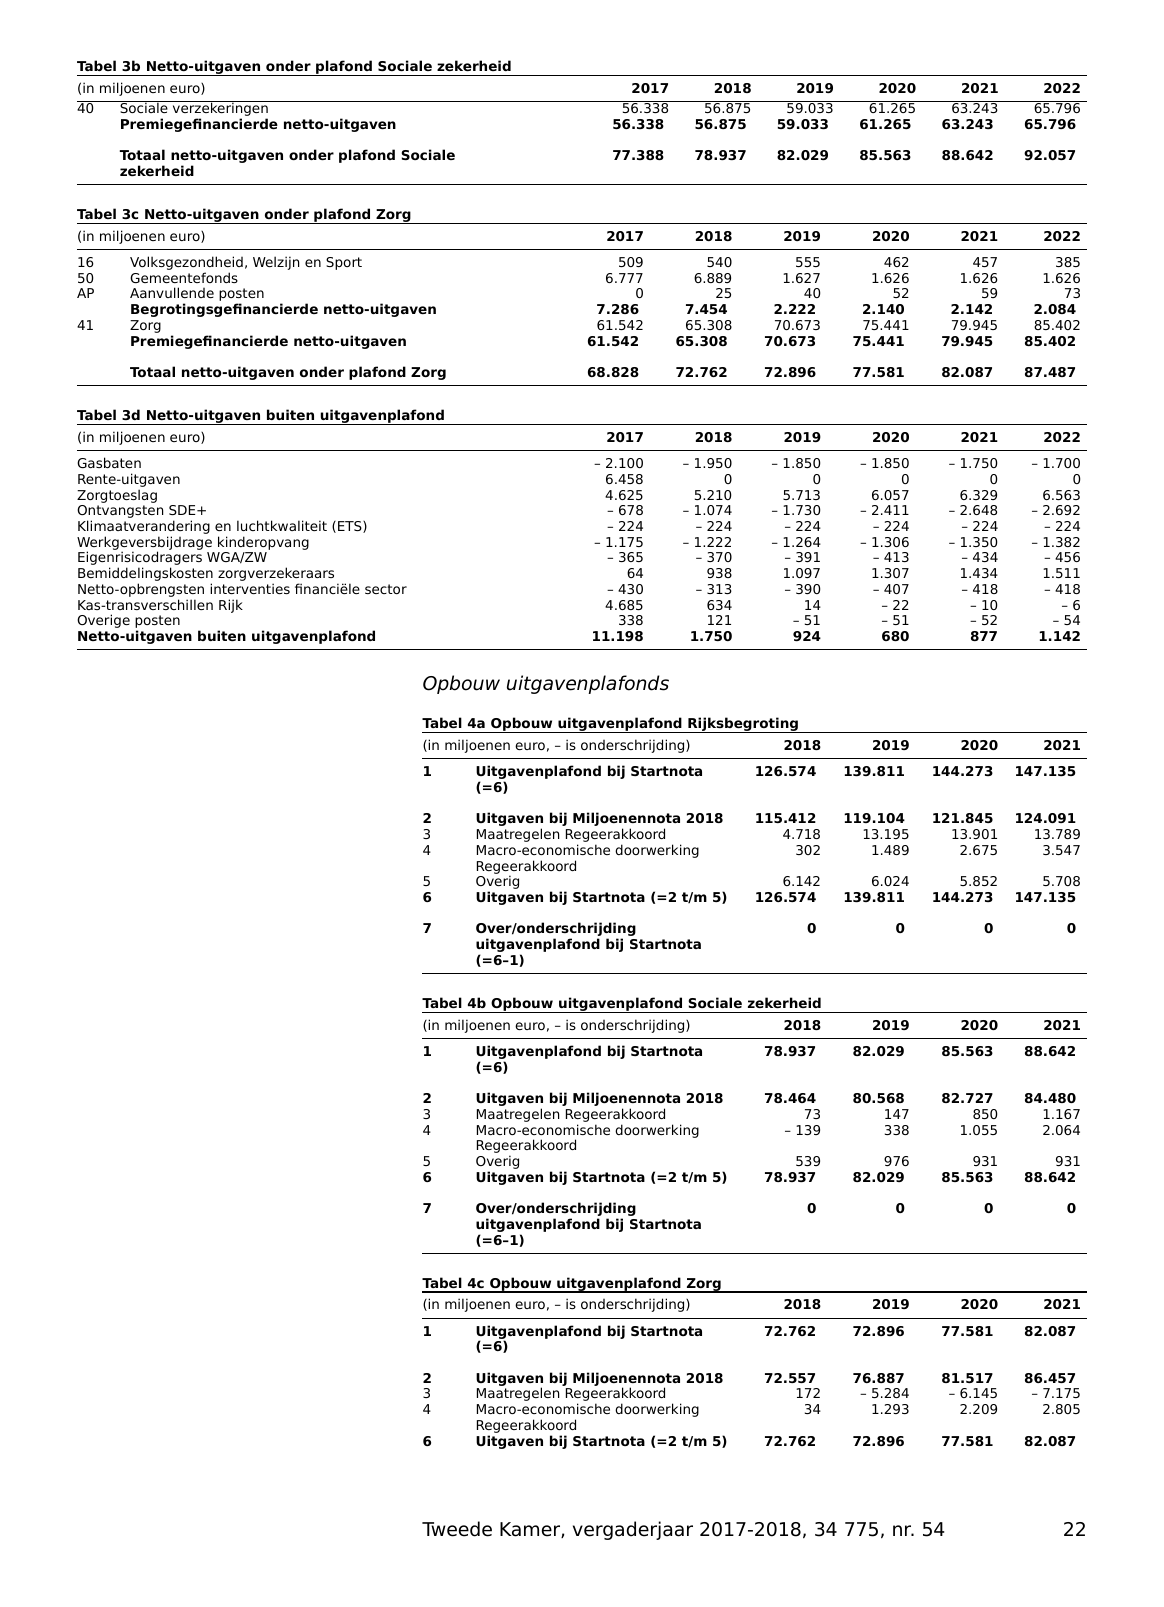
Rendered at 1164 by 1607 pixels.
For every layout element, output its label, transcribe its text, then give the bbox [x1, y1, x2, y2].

table_cell 6.057 [827, 487, 915, 503]
table_cell – 224 [650, 519, 738, 534]
table_cell 52 [827, 286, 915, 302]
table_cell Totaal netto-uitgaven onder plafond Sociale zekerheid [114, 148, 534, 184]
table_cell Uitgaven bij Startnota (=2 t/m 5) [470, 890, 738, 906]
table_cell [827, 349, 915, 365]
table_cell Zorg [124, 318, 561, 333]
table_cell 115.412 [738, 811, 827, 827]
table_cell 2021 [1004, 733, 1087, 758]
table_cell [114, 133, 534, 148]
table_cell 80.568 [827, 1091, 915, 1107]
table_cell (in miljoenen euro) [77, 76, 534, 101]
table_cell [422, 1355, 469, 1371]
table_cell 976 [827, 1154, 915, 1169]
table_cell 0 [1004, 921, 1087, 973]
table_cell – 2.100 [561, 451, 649, 472]
table_cell 79.945 [915, 334, 1004, 349]
table_cell 2020 [840, 76, 922, 101]
table_cell 65.308 [650, 334, 738, 349]
table_cell – 1.264 [738, 535, 827, 550]
table_cell 0 [561, 286, 649, 302]
table_cell 68.828 [561, 365, 649, 385]
table_cell 338 [561, 613, 649, 629]
table_header Tabel 4c Opbouw uitgavenplafond Zorg [422, 1276, 1087, 1291]
table_cell – 139 [738, 1122, 827, 1154]
table_cell 2021 [915, 425, 1004, 450]
table_cell 2020 [915, 1013, 1004, 1038]
table_cell (in miljoenen euro) [77, 425, 561, 450]
table_cell 0 [827, 1201, 915, 1253]
table_cell 72.762 [738, 1434, 827, 1449]
table_cell 1.626 [1004, 271, 1087, 286]
table_cell 540 [650, 250, 738, 271]
table_cell 34 [738, 1402, 827, 1433]
table_cell 338 [827, 1122, 915, 1154]
table_cell [422, 1449, 469, 1465]
table_cell 2 [422, 1371, 469, 1386]
table_cell 2.805 [1004, 1402, 1087, 1433]
table_cell [422, 906, 469, 921]
table_cell – 390 [738, 582, 827, 597]
table_cell 1.511 [1004, 566, 1087, 582]
table_cell [915, 1185, 1004, 1201]
table_cell Uitgaven bij Miljoenennota 2018 [470, 1371, 738, 1386]
table_cell [675, 133, 757, 148]
table_cell [77, 365, 124, 385]
table_cell – 224 [827, 519, 915, 534]
table_cell 82.029 [827, 1039, 915, 1075]
table_cell [1004, 1075, 1087, 1091]
table_cell 126.574 [738, 759, 827, 795]
table_cell 924 [738, 629, 827, 649]
table_cell [840, 133, 922, 148]
table_cell Premiegefinancierde netto-uitgaven [124, 334, 561, 349]
table_cell – 1.350 [915, 535, 1004, 550]
table_cell 65.796 [1004, 117, 1087, 132]
table_cell 4.625 [561, 487, 649, 503]
table_cell 59.033 [757, 102, 839, 117]
table_cell 2.142 [915, 302, 1004, 318]
table_cell [561, 349, 649, 365]
table_cell Macro-economische doorwerking Regeerakkoord [470, 1122, 738, 1154]
table_cell Macro-economische doorwerking Regeerakkoord [470, 843, 738, 874]
table_cell 2 [422, 1091, 469, 1107]
table_cell 2022 [1004, 76, 1087, 101]
table_cell 70.673 [738, 318, 827, 333]
table_cell 509 [561, 250, 649, 271]
table_cell – 7.175 [1004, 1386, 1087, 1402]
table_cell [470, 1449, 738, 1465]
table_cell Premiegefinancierde netto-uitgaven [114, 117, 534, 132]
table_cell 4.718 [738, 827, 827, 843]
table_cell 75.441 [827, 334, 915, 349]
table_cell 938 [650, 566, 738, 582]
table_cell 1.626 [915, 271, 1004, 286]
table_cell 126.574 [738, 890, 827, 906]
table_cell – 224 [561, 519, 649, 534]
table_cell [827, 1075, 915, 1091]
table_cell 6.142 [738, 874, 827, 890]
table_cell Overig [470, 1154, 738, 1169]
table_cell [422, 795, 469, 811]
table_cell 2019 [827, 733, 915, 758]
table_cell 302 [738, 843, 827, 874]
table_cell 78.464 [738, 1091, 827, 1107]
table_cell Maatregelen Regeerakkoord [470, 827, 738, 843]
table_cell 6.889 [650, 271, 738, 286]
table_cell 2017 [534, 76, 675, 101]
table_cell 2.064 [1004, 1122, 1087, 1154]
table_cell 931 [1004, 1154, 1087, 1169]
table_cell [1004, 133, 1087, 148]
table_cell 88.642 [1004, 1039, 1087, 1075]
table_cell AP [77, 286, 124, 302]
table_cell – 1.850 [738, 451, 827, 472]
table_cell 77.388 [534, 148, 675, 184]
table_cell 147 [827, 1107, 915, 1122]
table_cell [1004, 1185, 1087, 1201]
table_cell [77, 117, 113, 132]
table_cell 61.265 [840, 117, 922, 132]
table_cell Uitgaven bij Miljoenennota 2018 [470, 1091, 738, 1107]
table_cell 5 [422, 1154, 469, 1169]
table_cell 2020 [827, 224, 915, 249]
table_cell [915, 1355, 1004, 1371]
table_cell 2021 [1004, 1013, 1087, 1038]
table_cell 13.901 [915, 827, 1004, 843]
table_cell Begrotingsgefinancierde netto-uitgaven [124, 302, 561, 318]
table_cell 2020 [827, 425, 915, 450]
table_cell 56.338 [534, 117, 675, 132]
table_cell 40 [77, 102, 113, 117]
table_cell 555 [738, 250, 827, 271]
table_cell Aanvullende posten [124, 286, 561, 302]
table_cell – 52 [915, 613, 1004, 629]
table_header Tabel 3c Netto-uitgaven onder plafond Zorg [77, 207, 1087, 223]
table_cell – 224 [1004, 519, 1087, 534]
table_cell (in miljoenen euro, – is onderschrijding) [422, 733, 738, 758]
table_cell 85.563 [915, 1170, 1004, 1185]
table_cell [1004, 795, 1087, 811]
table_cell 41 [77, 318, 124, 333]
table_cell [1004, 906, 1087, 921]
table_cell 6 [422, 1170, 469, 1185]
table_cell – 1.700 [1004, 451, 1087, 472]
table_cell 6 [422, 1434, 469, 1449]
table_cell [77, 148, 113, 184]
table_cell 0 [827, 921, 915, 973]
table_cell 385 [1004, 250, 1087, 271]
table_cell 121 [650, 613, 738, 629]
table_cell 2.084 [1004, 302, 1087, 318]
table_cell 61.542 [561, 334, 649, 349]
table_cell 7 [422, 1201, 469, 1253]
table_cell 3 [422, 1107, 469, 1122]
table_cell Uitgaven bij Startnota (=2 t/m 5) [470, 1170, 738, 1185]
table_cell [422, 1075, 469, 1091]
table_cell – 54 [1004, 613, 1087, 629]
table_cell – 2.648 [915, 503, 1004, 519]
table_cell – 1.074 [650, 503, 738, 519]
table_cell 14 [738, 598, 827, 613]
table_cell 85.563 [840, 148, 922, 184]
table_cell Uitgaven bij Miljoenennota 2018 [470, 811, 738, 827]
table_cell 2021 [1004, 1293, 1087, 1318]
table_cell – 51 [738, 613, 827, 629]
table_cell – 224 [915, 519, 1004, 534]
table_cell [738, 906, 827, 921]
table_cell Uitgaven bij Startnota (=2 t/m 5) [470, 1434, 738, 1449]
table_cell – 1.730 [738, 503, 827, 519]
table_cell 72.896 [827, 1319, 915, 1355]
table_cell 56.875 [675, 117, 757, 132]
table_cell Sociale verzekeringen [114, 102, 534, 117]
table_cell Volksgezondheid, Welzijn en Sport [124, 250, 561, 271]
table_cell [915, 795, 1004, 811]
table_cell [738, 795, 827, 811]
table_cell – 22 [827, 598, 915, 613]
table_cell 0 [827, 472, 915, 487]
table_cell [1004, 1449, 1087, 1465]
table_cell 1.167 [1004, 1107, 1087, 1122]
table_cell [470, 906, 738, 921]
table_cell 2.222 [738, 302, 827, 318]
table_cell 16 [77, 250, 124, 271]
table_cell 4 [422, 843, 469, 874]
table_cell 76.887 [827, 1371, 915, 1386]
table_cell 1.627 [738, 271, 827, 286]
table_cell 72.896 [827, 1434, 915, 1449]
table_cell 1.434 [915, 566, 1004, 582]
table_cell 81.517 [915, 1371, 1004, 1386]
table_cell 13.789 [1004, 827, 1087, 843]
table_cell – 2.411 [827, 503, 915, 519]
table_cell – 224 [738, 519, 827, 534]
table_cell 139.811 [827, 759, 915, 795]
table_cell Eigenrisicodragers WGA/ZW [77, 550, 561, 566]
table_cell 72.762 [738, 1319, 827, 1355]
table_cell 0 [915, 1201, 1004, 1253]
table_cell Maatregelen Regeerakkoord [470, 1386, 738, 1402]
table_cell – 1.750 [915, 451, 1004, 472]
table_cell [915, 906, 1004, 921]
table_cell 82.087 [915, 365, 1004, 385]
table_cell [470, 795, 738, 811]
table_cell 88.642 [922, 148, 1004, 184]
table_cell 5.713 [738, 487, 827, 503]
table_cell – 391 [738, 550, 827, 566]
table_cell 1.097 [738, 566, 827, 582]
subtitle Opbouw uitgavenplafonds [422, 672, 1087, 694]
table_cell 79.945 [915, 318, 1004, 333]
table_cell Maatregelen Regeerakkoord [470, 1107, 738, 1122]
table_cell 5.210 [650, 487, 738, 503]
table_cell 1 [422, 759, 469, 795]
table_cell – 1.950 [650, 451, 738, 472]
table_cell Totaal netto-uitgaven onder plafond Zorg [124, 365, 561, 385]
table_cell – 1.175 [561, 535, 649, 550]
table_cell Rente-uitgaven [77, 472, 561, 487]
table_cell 2022 [1004, 224, 1087, 249]
table_cell 50 [77, 271, 124, 286]
table_cell [77, 302, 124, 318]
table_cell Gasbaten [77, 451, 561, 472]
table_cell 7.454 [650, 302, 738, 318]
table_cell 77.581 [827, 365, 915, 385]
table_cell 61.265 [840, 102, 922, 117]
table_cell 1.293 [827, 1402, 915, 1433]
table_cell 2018 [738, 1013, 827, 1038]
table_cell 2018 [650, 224, 738, 249]
table_cell – 418 [915, 582, 1004, 597]
table_cell [470, 1075, 738, 1091]
table_cell 1 [422, 1039, 469, 1075]
table_cell Zorgtoeslag [77, 487, 561, 503]
table_cell 2020 [915, 1293, 1004, 1318]
table_cell 40 [738, 286, 827, 302]
table_cell Ontvangsten SDE+ [77, 503, 561, 519]
table_cell 78.937 [675, 148, 757, 184]
table_cell 78.937 [738, 1170, 827, 1185]
table_cell 88.642 [1004, 1170, 1087, 1185]
table_cell [422, 1185, 469, 1201]
table_cell 1.055 [915, 1122, 1004, 1154]
table_cell 1 [422, 1319, 469, 1355]
table_cell 63.243 [922, 117, 1004, 132]
table_cell – 1.306 [827, 535, 915, 550]
table_cell [827, 1355, 915, 1371]
table_cell 13.195 [827, 827, 915, 843]
table_cell Uitgavenplafond bij Startnota (=6) [470, 1039, 738, 1075]
table_cell 2 [422, 811, 469, 827]
table_cell Netto-opbrengsten interventies financiële sector [77, 582, 561, 597]
table_cell 82.029 [757, 148, 839, 184]
table_cell 5 [422, 874, 469, 890]
table_cell 147.135 [1004, 890, 1087, 906]
table_cell 63.243 [922, 102, 1004, 117]
table_cell – 6 [1004, 598, 1087, 613]
table_cell – 5.284 [827, 1386, 915, 1402]
table_cell [470, 1185, 738, 1201]
table_cell 25 [650, 286, 738, 302]
table_cell 70.673 [738, 334, 827, 349]
table_cell [1004, 349, 1087, 365]
table_cell – 413 [827, 550, 915, 566]
table_cell 0 [915, 472, 1004, 487]
table_cell 86.457 [1004, 1371, 1087, 1386]
table_cell 65.308 [650, 318, 738, 333]
table_cell [738, 1355, 827, 1371]
table_cell Klimaatverandering en luchtkwaliteit (ETS) [77, 519, 561, 534]
table_cell 634 [650, 598, 738, 613]
table_cell [738, 1185, 827, 1201]
table_cell [470, 1355, 738, 1371]
table_cell 119.104 [827, 811, 915, 827]
table_cell 4 [422, 1402, 469, 1433]
table_cell 82.727 [915, 1091, 1004, 1107]
table_cell 2019 [827, 1293, 915, 1318]
table_cell 78.937 [738, 1039, 827, 1075]
table_cell 147.135 [1004, 759, 1087, 795]
table_cell 65.796 [1004, 102, 1087, 117]
table_cell 6.563 [1004, 487, 1087, 503]
table_cell 75.441 [827, 318, 915, 333]
table_cell – 370 [650, 550, 738, 566]
table_cell 850 [915, 1107, 1004, 1122]
table_cell 172 [738, 1386, 827, 1402]
table_cell – 678 [561, 503, 649, 519]
table_cell – 10 [915, 598, 1004, 613]
table_cell 77.581 [915, 1434, 1004, 1449]
table_header Tabel 3b Netto-uitgaven onder plafond Sociale zekerheid [77, 59, 1087, 75]
table_cell 72.896 [738, 365, 827, 385]
table_cell 680 [827, 629, 915, 649]
table_cell 87.487 [1004, 365, 1087, 385]
table_cell (in miljoenen euro, – is onderschrijding) [422, 1013, 738, 1038]
table_cell 59.033 [757, 117, 839, 132]
table_cell 2022 [1004, 425, 1087, 450]
table_cell 2019 [738, 224, 827, 249]
table_cell – 6.145 [915, 1386, 1004, 1402]
table_cell 82.087 [1004, 1434, 1087, 1449]
table_cell 61.542 [561, 318, 649, 333]
table_cell Kas-transverschillen Rijk [77, 598, 561, 613]
table_cell 5.852 [915, 874, 1004, 890]
table_cell 82.087 [1004, 1319, 1087, 1355]
table_cell 1.626 [827, 271, 915, 286]
table_cell Werkgeversbijdrage kinderopvang [77, 535, 561, 550]
table_cell Netto-uitgaven buiten uitgavenplafond [77, 629, 561, 649]
table_cell – 2.692 [1004, 503, 1087, 519]
table_cell – 456 [1004, 550, 1087, 566]
table_cell 11.198 [561, 629, 649, 649]
table_cell 72.762 [650, 365, 738, 385]
table_cell – 313 [650, 582, 738, 597]
table_cell 1.307 [827, 566, 915, 582]
table_cell 3 [422, 827, 469, 843]
table_cell 0 [1004, 472, 1087, 487]
table_cell 931 [915, 1154, 1004, 1169]
table_header Tabel 4b Opbouw uitgavenplafond Sociale zekerheid [422, 996, 1087, 1012]
table_cell [915, 349, 1004, 365]
table_cell 144.273 [915, 759, 1004, 795]
table_cell 6.329 [915, 487, 1004, 503]
table_cell 73 [738, 1107, 827, 1122]
table_cell [738, 349, 827, 365]
table_cell [77, 334, 124, 349]
table_cell [738, 1075, 827, 1091]
table_cell 3.547 [1004, 843, 1087, 874]
table_cell [738, 1449, 827, 1465]
table_cell [915, 1449, 1004, 1465]
table_cell 1.489 [827, 843, 915, 874]
table_cell Over/onderschrijding uitgavenplafond bij Startnota (=6–1) [470, 1201, 738, 1253]
table_cell 85.402 [1004, 334, 1087, 349]
table_cell 5.708 [1004, 874, 1087, 890]
table_cell – 1.222 [650, 535, 738, 550]
table_cell 2.209 [915, 1402, 1004, 1433]
table_cell [922, 133, 1004, 148]
table_cell – 51 [827, 613, 915, 629]
table_cell [77, 133, 113, 148]
table_cell 139.811 [827, 890, 915, 906]
table_cell 6.458 [561, 472, 649, 487]
table_cell [77, 349, 124, 365]
table_cell 2.140 [827, 302, 915, 318]
table_cell 0 [650, 472, 738, 487]
table_cell 2021 [922, 76, 1004, 101]
table_cell 2.675 [915, 843, 1004, 874]
table_cell 56.875 [675, 102, 757, 117]
table_cell (in miljoenen euro, – is onderschrijding) [422, 1293, 738, 1318]
table_cell 121.845 [915, 811, 1004, 827]
table_cell Macro-economische doorwerking Regeerakkoord [470, 1402, 738, 1433]
table_cell 2019 [757, 76, 839, 101]
table_cell 59 [915, 286, 1004, 302]
table_cell Bemiddelingskosten zorgverzekeraars [77, 566, 561, 582]
table_cell 124.091 [1004, 811, 1087, 827]
table_cell [124, 349, 561, 365]
table_cell 77.581 [915, 1319, 1004, 1355]
table_cell [827, 906, 915, 921]
table_cell 4 [422, 1122, 469, 1154]
table_cell 2021 [915, 224, 1004, 249]
table_cell 84.480 [1004, 1091, 1087, 1107]
table_cell [827, 795, 915, 811]
table_cell 6.777 [561, 271, 649, 286]
table_header Tabel 4a Opbouw uitgavenplafond Rijksbegroting [422, 716, 1087, 732]
table_cell 85.402 [1004, 318, 1087, 333]
table_cell 7.286 [561, 302, 649, 318]
table_cell 82.029 [827, 1170, 915, 1185]
table_cell 64 [561, 566, 649, 582]
table_cell [827, 1449, 915, 1465]
table_cell 0 [1004, 1201, 1087, 1253]
table_cell 56.338 [534, 102, 675, 117]
table_cell 2018 [650, 425, 738, 450]
table_cell 0 [738, 472, 827, 487]
table_cell 72.557 [738, 1371, 827, 1386]
table_cell 0 [738, 1201, 827, 1253]
table_cell 2020 [915, 733, 1004, 758]
table_cell 2018 [675, 76, 757, 101]
table_cell 92.057 [1004, 148, 1087, 184]
table_cell [1004, 1355, 1087, 1371]
table_cell [650, 349, 738, 365]
table_cell 1.142 [1004, 629, 1087, 649]
table_cell – 430 [561, 582, 649, 597]
table_cell – 434 [915, 550, 1004, 566]
table_cell (in miljoenen euro) [77, 224, 561, 249]
table_cell 2019 [738, 425, 827, 450]
table_cell 73 [1004, 286, 1087, 302]
table_cell 144.273 [915, 890, 1004, 906]
table_cell [757, 133, 839, 148]
table_cell 3 [422, 1386, 469, 1402]
table_cell 6.024 [827, 874, 915, 890]
table_cell – 1.382 [1004, 535, 1087, 550]
table_cell 7 [422, 921, 469, 973]
table_cell 0 [915, 921, 1004, 973]
table_cell Uitgavenplafond bij Startnota (=6) [470, 1319, 738, 1355]
table_cell 462 [827, 250, 915, 271]
table_cell Gemeentefonds [124, 271, 561, 286]
table_cell 2018 [738, 733, 827, 758]
table_cell 539 [738, 1154, 827, 1169]
table_cell 2019 [827, 1013, 915, 1038]
table_cell Overige posten [77, 613, 561, 629]
table_cell 2017 [561, 224, 649, 249]
table_cell – 418 [1004, 582, 1087, 597]
table_cell 2018 [738, 1293, 827, 1318]
table_cell Uitgavenplafond bij Startnota (=6) [470, 759, 738, 795]
table_cell 877 [915, 629, 1004, 649]
table_cell – 365 [561, 550, 649, 566]
table_cell – 407 [827, 582, 915, 597]
table_cell [915, 1075, 1004, 1091]
table_cell 4.685 [561, 598, 649, 613]
table_cell 0 [738, 921, 827, 973]
table_cell 457 [915, 250, 1004, 271]
table_cell 1.750 [650, 629, 738, 649]
table_cell 2017 [561, 425, 649, 450]
table_cell [534, 133, 675, 148]
table_cell Over/onderschrijding uitgavenplafond bij Startnota (=6–1) [470, 921, 738, 973]
table_cell – 1.850 [827, 451, 915, 472]
table_cell 85.563 [915, 1039, 1004, 1075]
table_cell [827, 1185, 915, 1201]
table_cell 6 [422, 890, 469, 906]
table_cell Overig [470, 874, 738, 890]
table_header Tabel 3d Netto-uitgaven buiten uitgavenplafond [77, 408, 1087, 424]
